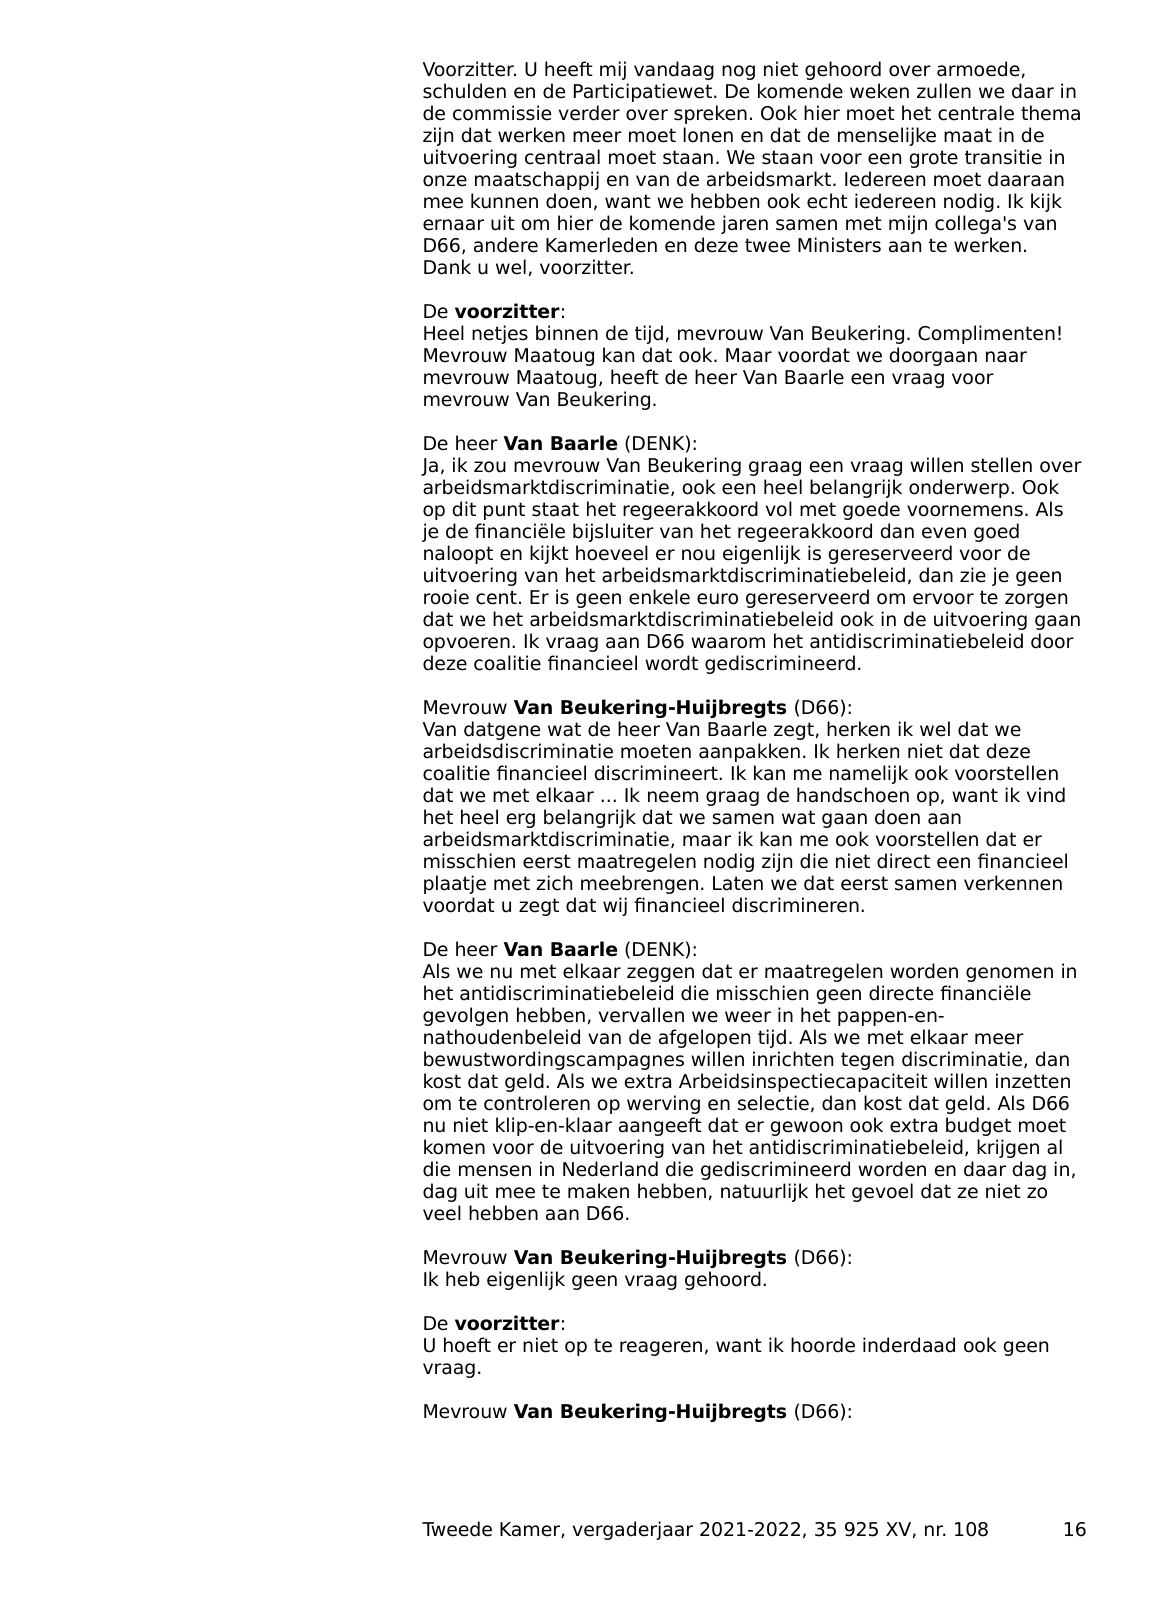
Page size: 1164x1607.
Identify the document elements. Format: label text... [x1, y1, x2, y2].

text Ik heb eigenlijk geen vraag gehoord. [422, 1269, 1087, 1291]
text Voorzitter. U heeft mij vandaag nog niet gehoord over armoede, schulden en de Participatiewet. De komende weken zullen we daar in de commissie verder over spreken. Ook hier moet het centrale thema zijn dat werken meer moet lonen en dat de menselijke maat in de uitvoering centraal moet staan. We staan voor een grote transitie in onze maatschappij en van de arbeidsmarkt. Iedereen moet daaraan mee kunnen doen, want we hebben ook echt iedereen nodig. Ik kijk ernaar uit om hier de komende jaren samen met mijn collega's van D66, andere Kamerleden en deze twee Ministers aan te werken. [422, 59, 1087, 257]
text U hoeft er niet op te reageren, want ik hoorde inderdaad ook geen vraag. [422, 1335, 1087, 1379]
text Heel netjes binnen de tijd, mevrouw Van Beukering. Complimenten! Mevrouw Maatoug kan dat ook. Maar voordat we doorgaan naar mevrouw Maatoug, heeft de heer Van Baarle een vraag voor mevrouw Van Beukering. [422, 323, 1087, 411]
text Mevrouw Van Beukering-Huijbregts (D66): [422, 1247, 1087, 1269]
text Dank u wel, voorzitter. [422, 257, 1087, 279]
text Mevrouw Van Beukering-Huijbregts (D66): [422, 697, 1087, 719]
text De voorzitter: [422, 1313, 1087, 1335]
text Als we nu met elkaar zeggen dat er maatregelen worden genomen in het antidiscriminatiebeleid die misschien geen directe financiële gevolgen hebben, vervallen we weer in het pappen-en-nathoudenbeleid van de afgelopen tijd. Als we met elkaar meer bewustwordingscampagnes willen inrichten tegen discriminatie, dan kost dat geld. Als we extra Arbeidsinspectiecapaciteit willen inzetten om te controleren op werving en selectie, dan kost dat geld. Als D66 nu niet klip-en-klaar aangeeft dat er gewoon ook extra budget moet komen voor de uitvoering van het antidiscriminatiebeleid, krijgen al die mensen in Nederland die gediscrimineerd worden en daar dag in, dag uit mee te maken hebben, natuurlijk het gevoel dat ze niet zo veel hebben aan D66. [422, 961, 1087, 1225]
text De heer Van Baarle (DENK): [422, 433, 1087, 455]
text Ja, ik zou mevrouw Van Beukering graag een vraag willen stellen over arbeidsmarktdiscriminatie, ook een heel belangrijk onderwerp. Ook op dit punt staat het regeerakkoord vol met goede voornemens. Als je de financiële bijsluiter van het regeerakkoord dan even goed naloopt en kijkt hoeveel er nou eigenlijk is gereserveerd voor de uitvoering van het arbeidsmarktdiscriminatiebeleid, dan zie je geen rooie cent. Er is geen enkele euro gereserveerd om ervoor te zorgen dat we het arbeidsmarktdiscriminatiebeleid ook in de uitvoering gaan opvoeren. Ik vraag aan D66 waarom het antidiscriminatiebeleid door deze coalitie financieel wordt gediscrimineerd. [422, 455, 1087, 675]
text De heer Van Baarle (DENK): [422, 939, 1087, 961]
text Van datgene wat de heer Van Baarle zegt, herken ik wel dat we arbeidsdiscriminatie moeten aanpakken. Ik herken niet dat deze coalitie financieel discrimineert. Ik kan me namelijk ook voorstellen dat we met elkaar ... Ik neem graag de handschoen op, want ik vind het heel erg belangrijk dat we samen wat gaan doen aan arbeidsmarktdiscriminatie, maar ik kan me ook voorstellen dat er misschien eerst maatregelen nodig zijn die niet direct een financieel plaatje met zich meebrengen. Laten we dat eerst samen verkennen voordat u zegt dat wij financieel discrimineren. [422, 719, 1087, 917]
text De voorzitter: [422, 301, 1087, 323]
text Mevrouw Van Beukering-Huijbregts (D66): [422, 1401, 1087, 1423]
